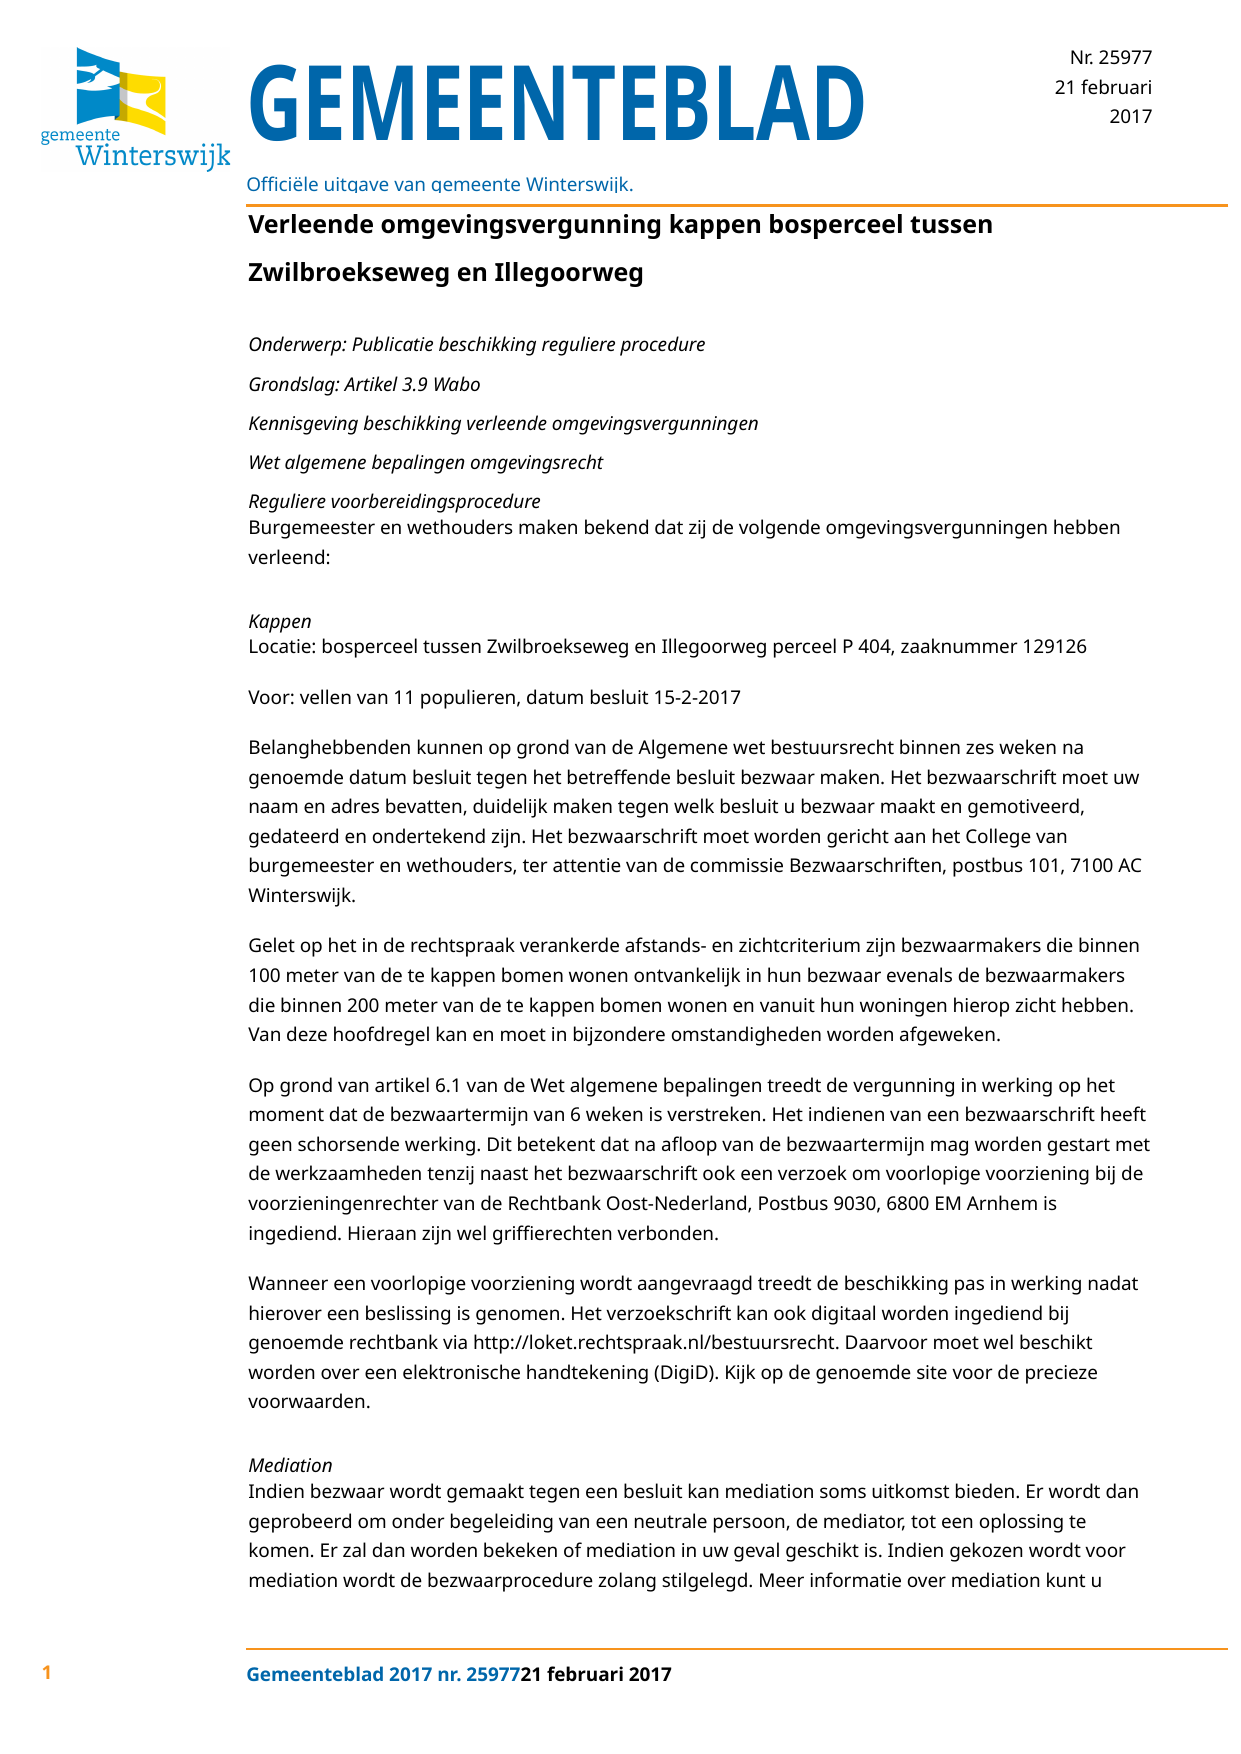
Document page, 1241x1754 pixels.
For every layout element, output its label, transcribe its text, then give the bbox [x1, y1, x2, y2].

text Voor: vellen van 11 populieren, datum besluit 15-2-2017 [248, 684, 1152, 710]
text Belanghebbenden kunnen op grond van de Algemene wet bestuursrecht binnen zes weken na genoemde datum besluit tegen het betreffende besluit bezwaar maken. Het bezwaarschrift moet uw naam en adres bevatten, duidelijk maken tegen welk besluit u bezwaar maakt en gemotiveerd, gedateerd en ondertekend zijn. Het bezwaarschrift moet worden gericht aan het College van burgemeester en wethouders, ter attentie van de commissie Bezwaarschriften, postbus 101, 7100 AC Winterswijk. [248, 734, 1152, 908]
picture [41, 47, 231, 172]
text Grondslag: Artikel 3.9 Wabo [248, 371, 1152, 396]
text Mediation [248, 1452, 1152, 1478]
picture [225, 153, 231, 162]
text Wanneer een voorlopige voorziening wordt aangevraagd treedt de beschikking pas in werking nadat hierover een beslissing is genomen. Het verzoekschrift kan ook digitaal worden ingediend bij genoemde rechtbank via http://loket.rechtspraak.nl/bestuursrecht. Daarvoor moet wel beschikt worden over een elektronische handtekening (DigiD). Kijk op de genoemde site voor de precieze voorwaarden. [248, 1270, 1152, 1414]
text Reguliere voorbereidingsprocedure [248, 488, 1152, 514]
text Locatie: bosperceel tussen Zwilbroekseweg en Illegoorweg perceel P 404, zaaknummer 129126 [248, 633, 1152, 659]
text Burgemeester en wethouders maken bekend dat zij de volgende omgevingsvergunningen hebben verleend: [248, 514, 1152, 569]
text Indien bezwaar wordt gemaakt tegen een besluit kan mediation soms uitkomst bieden. Er wordt dan geprobeerd om onder begeleiding van een neutrale persoon, de mediator, tot een oplossing te komen. Er zal dan worden bekeken of mediation in uw geval geschikt is. Indien gekozen wordt voor mediation wordt de bezwaarprocedure zolang stilgelegd. Meer informatie over mediation kunt u [248, 1478, 1152, 1593]
text Op grond van artikel 6.1 van de Wet algemene bepalingen treedt de vergunning in werking op het moment dat de bezwaartermijn van 6 weken is verstreken. Het indienen van een bezwaarschrift heeft geen schorsende werking. Dit betekent dat na afloop van de bezwaartermijn mag worden gestart met de werkzaamheden tenzij naast het bezwaarschrift ook een verzoek om voorlopige voorziening bij de voorzieningenrechter van de Rechtbank Oost-Nederland, Postbus 9030, 6800 EM Arnhem is ingediend. Hieraan zijn wel griffierechten verbonden. [248, 1072, 1152, 1246]
text Onderwerp: Publicatie beschikking reguliere procedure [248, 331, 1152, 357]
text Verleende omgevingsvergunning kappen bosperceel tussen Zwilbroekseweg en Illegoorweg [248, 207, 1152, 288]
text Kappen [248, 608, 1152, 633]
text Gelet op het in de rechtspraak verankerde afstands- en zichtcriterium zijn bezwaarmakers die binnen 100 meter van de te kappen bomen wonen ontvankelijk in hun bezwaar evenals de bezwaarmakers die binnen 200 meter van de te kappen bomen wonen en vanuit hun woningen hierop zicht hebben. Van deze hoofdregel kan en moet in bijzondere omstandigheden worden afgeweken. [248, 933, 1152, 1047]
text Kennisgeving beschikking verleende omgevingsvergunningen [248, 410, 1152, 436]
text Wet algemene bepalingen omgevingsrecht [248, 449, 1152, 475]
